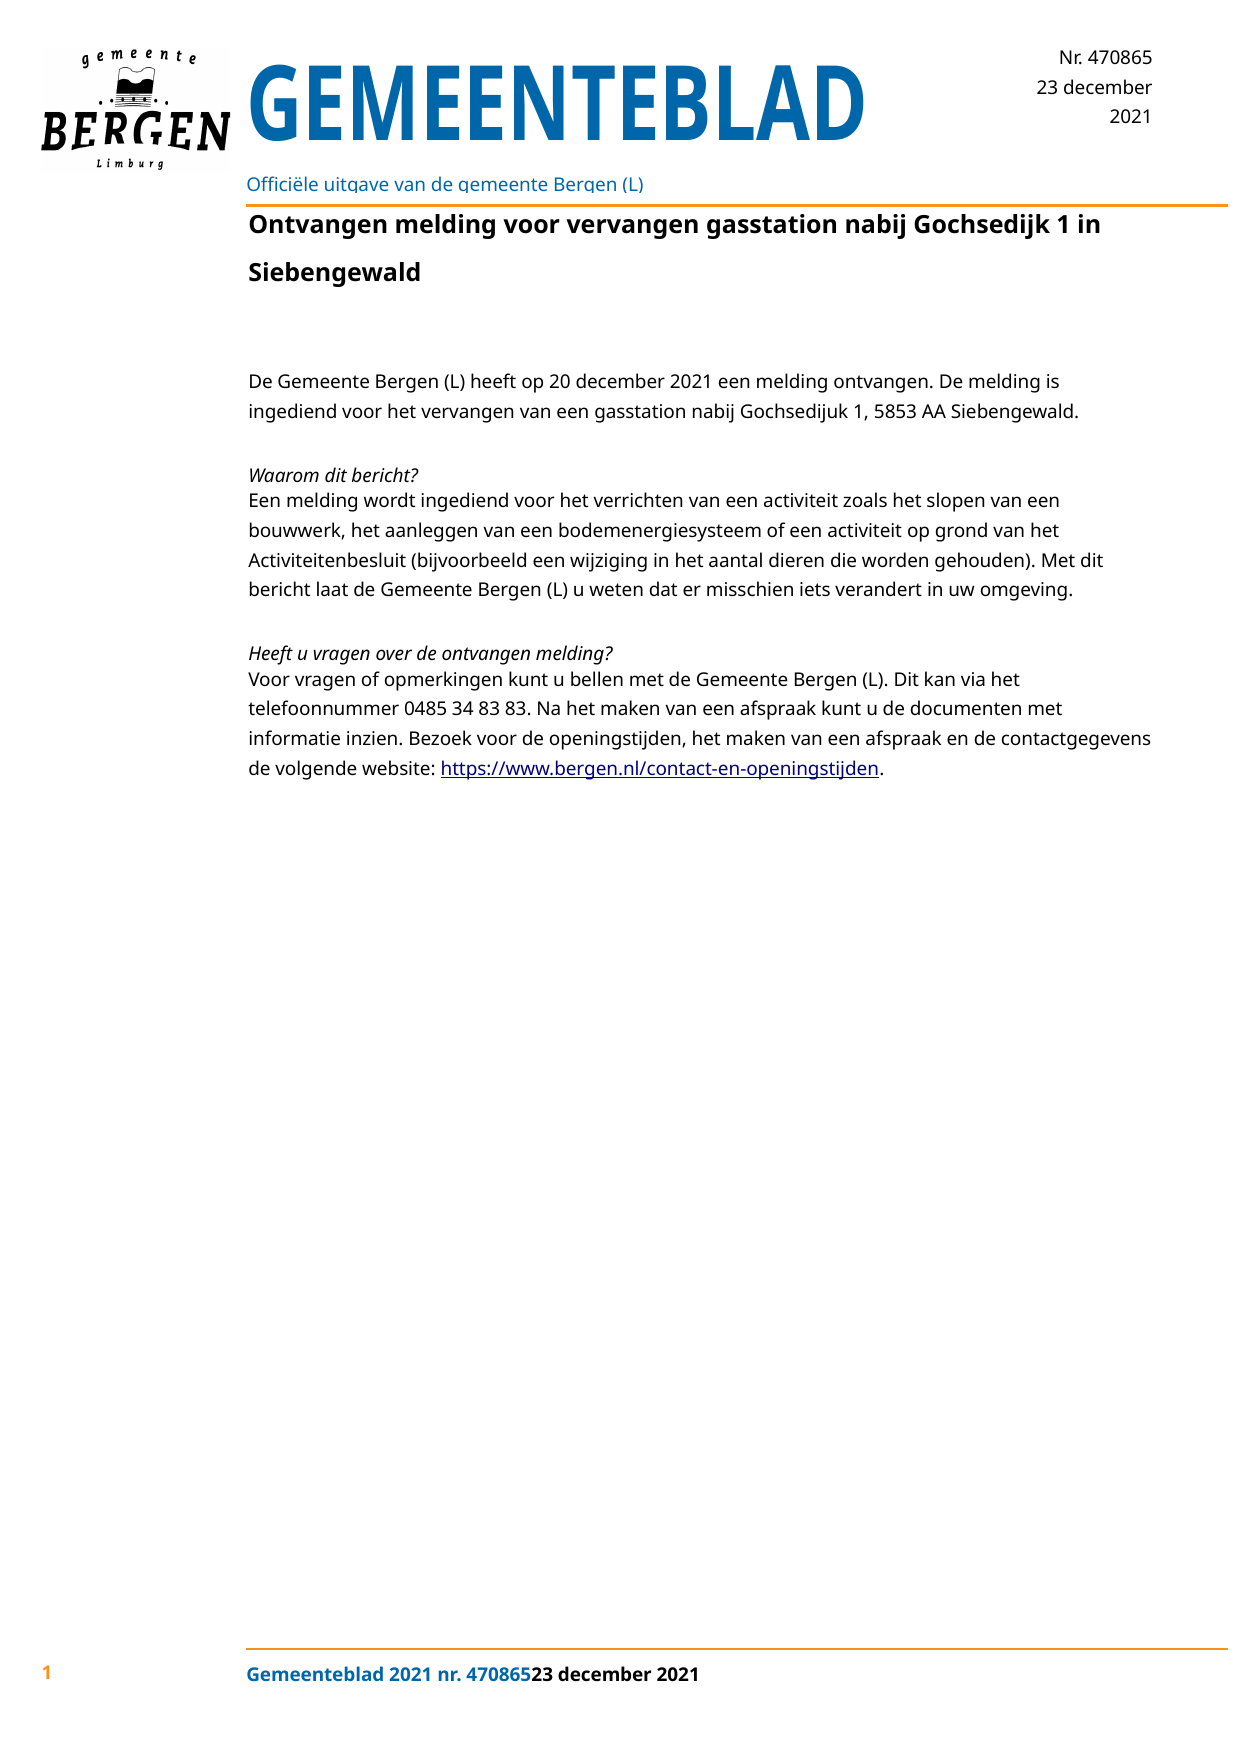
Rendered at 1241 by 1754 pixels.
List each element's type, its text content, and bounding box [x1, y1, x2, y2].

text Ontvangen melding voor vervangen gasstation nabij Gochsedijk 1 in Siebengewald [248, 207, 1152, 288]
text Heeft u vragen over de ontvangen melding? [248, 640, 1152, 666]
text Voor vragen of opmerkingen kunt u bellen met de Gemeente Bergen (L). Dit kan via het telefoonnummer 0485 34 83 83. Na het maken van een afspraak kunt u de documenten met informatie inzien. Bezoek voor de openingstijden, het maken van een afspraak en de contactgegevens de volgende website: https://www.bergen.nl/contact-en-openingstijden. [248, 666, 1152, 781]
text De Gemeente Bergen (L) heeft op 20 december 2021 een melding ontvangen. De melding is ingediend voor het vervangen van een gasstation nabij Gochsedijuk 1, 5853 AA Siebengewald. [248, 368, 1152, 424]
text Waarom dit bericht? [248, 462, 1152, 488]
text Een melding wordt ingediend voor het verrichten van een activiteit zoals het slopen van een bouwwerk, het aanleggen van een bodemenergiesysteem of een activiteit op grond van het Activiteitenbesluit (bijvoorbeeld een wijziging in het aantal dieren die worden gehouden). Met dit bericht laat de Gemeente Bergen (L) u weten dat er misschien iets verandert in uw omgeving. [248, 488, 1152, 602]
picture [41, 47, 231, 172]
